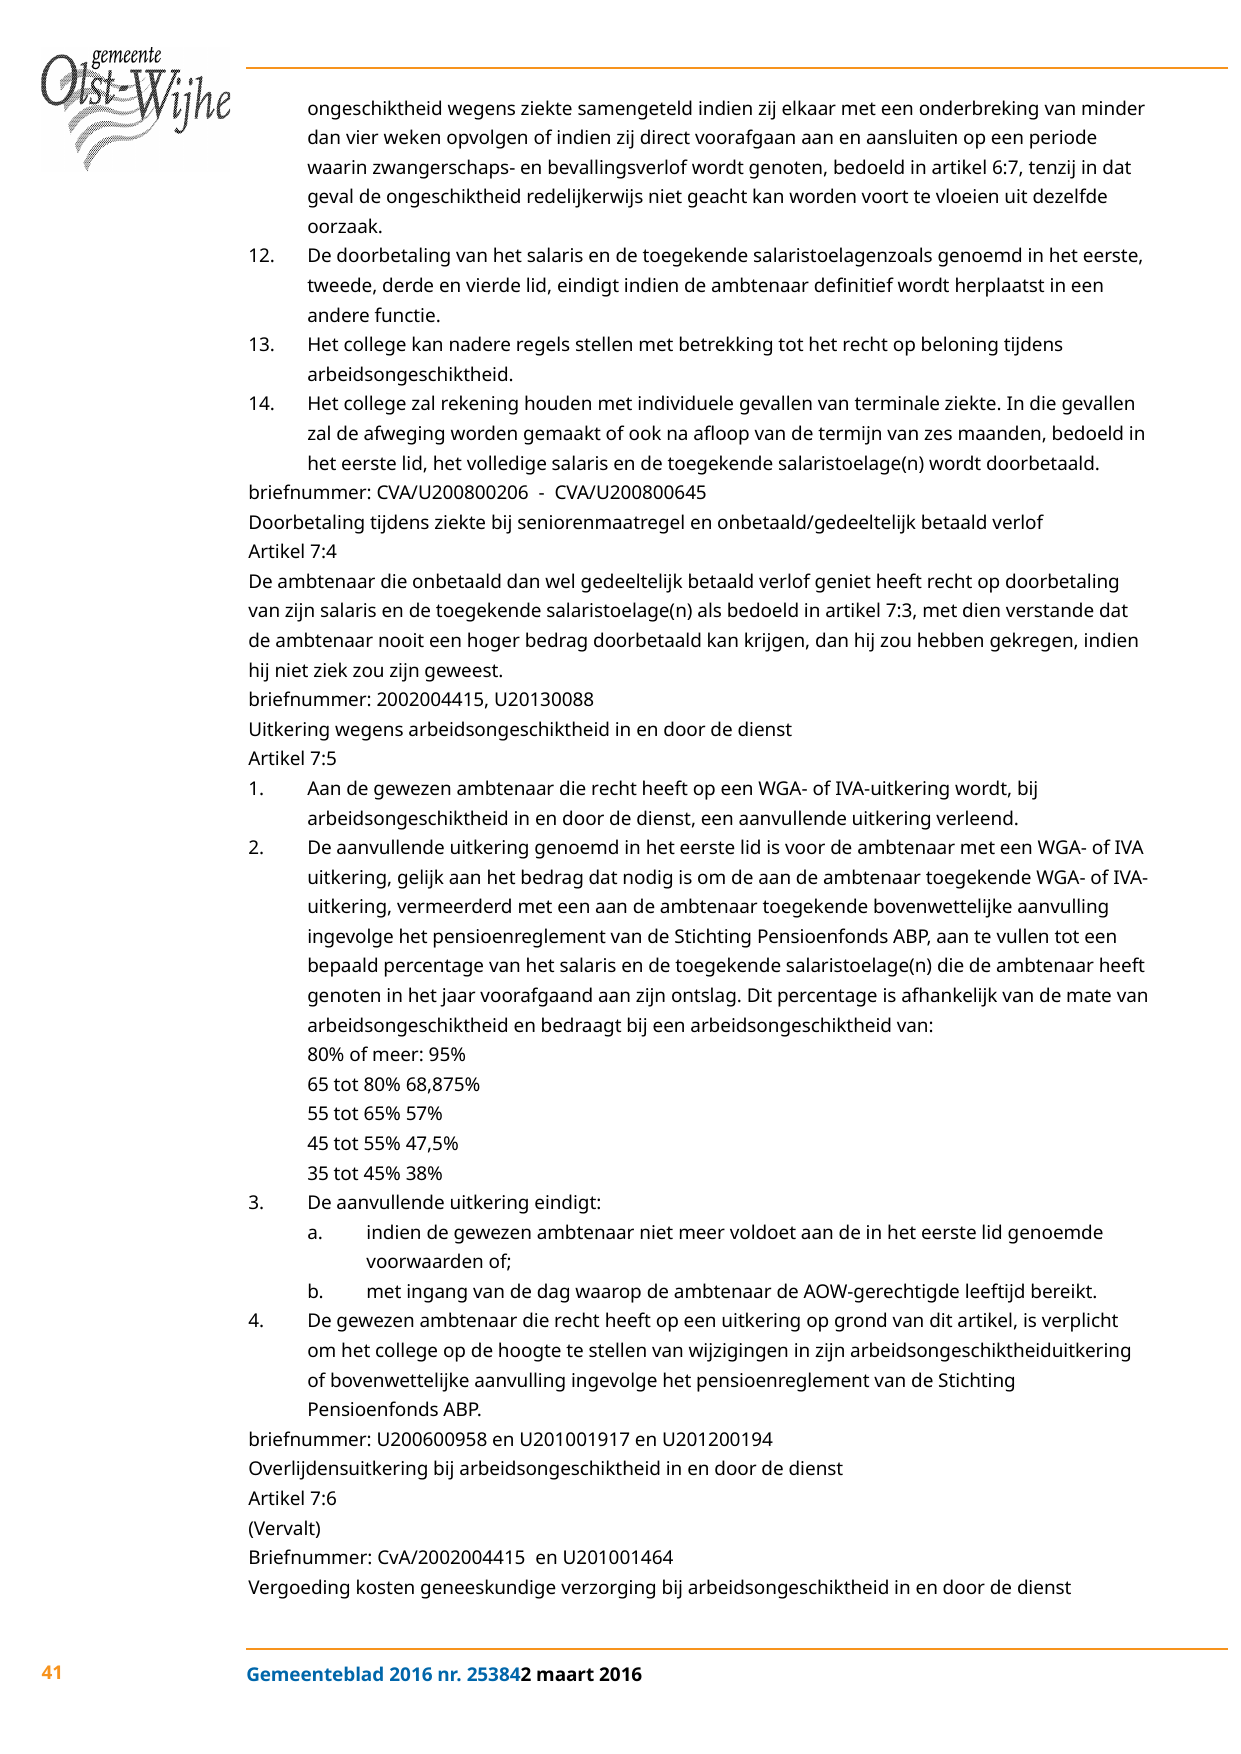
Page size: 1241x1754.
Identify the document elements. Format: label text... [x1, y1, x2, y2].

text (Vervalt) [248, 1515, 1152, 1541]
text De ambtenaar die onbetaald dan wel gedeeltelijk betaald verlof geniet heeft recht op doorbetaling van zijn salaris en de toegekende salaristoelage(n) als bedoeld in artikel 7:3, met dien verstande dat de ambtenaar nooit een hoger bedrag doorbetaald kan krijgen, dan hij zou hebben gekregen, indien hij niet ziek zou zijn geweest. [248, 568, 1152, 683]
list indien de gewezen ambtenaar niet meer voldoet aan de in het eerste lid genoemde voorwaarden of; [307, 1219, 1152, 1274]
text Uitkering wegens arbeidsongeschiktheid in en door de dienst [248, 716, 1152, 742]
list Het college kan nadere regels stellen met betrekking tot het recht op beloning tijdens arbeidsongeschiktheid. [248, 331, 1152, 387]
text briefnummer: U200600958 en U201001917 en U201200194 [248, 1426, 1152, 1452]
text Briefnummer: CvA/2002004415 en U201001464 [248, 1544, 1152, 1570]
text Vergoeding kosten geneeskundige verzorging bij arbeidsongeschiktheid in en door de dienst [248, 1574, 1152, 1600]
text briefnummer: CVA/U200800206 - CVA/U200800645 [248, 479, 1152, 505]
text Artikel 7:4 [248, 538, 1152, 564]
text Doorbetaling tijdens ziekte bij seniorenmaatregel en onbetaald/gedeeltelijk betaald verlof [248, 509, 1152, 535]
text Overlijdensuitkering bij arbeidsongeschiktheid in en door de dienst [248, 1456, 1152, 1481]
picture [41, 47, 231, 172]
list De aanvullende uitkering eindigt: [248, 1189, 1152, 1215]
list 35 tot 45% 38% [248, 1160, 1152, 1186]
list De aanvullende uitkering genoemd in het eerste lid is voor de ambtenaar met een WGA- of IVA uitkering, gelijk aan het bedrag dat nodig is om de aan de ambtenaar toegekende WGA- of IVA-uitkering, vermeerderd met een aan de ambtenaar toegekende bovenwettelijke aanvulling ingevolge het pensioenreglement van de Stichting Pensioenfonds ABP, aan te vullen tot een bepaald percentage van het salaris en de toegekende salaristoelage(n) die de ambtenaar heeft genoten in het jaar voorafgaand aan zijn ontslag. Dit percentage is afhankelijk van de mate van arbeidsongeschiktheid en bedraagt bij een arbeidsongeschiktheid van: [248, 834, 1152, 1038]
list Het college zal rekening houden met individuele gevallen van terminale ziekte. In die gevallen zal de afweging worden gemaakt of ook na afloop van de termijn van zes maanden, bedoeld in het eerste lid, het volledige salaris en de toegekende salaristoelage(n) wordt doorbetaald. [248, 391, 1152, 476]
list ongeschiktheid wegens ziekte samengeteld indien zij elkaar met een onderbreking van minder dan vier weken opvolgen of indien zij direct voorafgaan aan en aansluiten op een periode waarin zwangerschaps- en bevallingsverlof wordt genoten, bedoeld in artikel 6:7, tenzij in dat geval de ongeschiktheid redelijkerwijs niet geacht kan worden voort te vloeien uit dezelfde oorzaak. [248, 95, 1152, 239]
text briefnummer: 2002004415, U20130088 [248, 686, 1152, 712]
list 55 tot 65% 57% [248, 1101, 1152, 1126]
list De doorbetaling van het salaris en de toegekende salaristoelagenzoals genoemd in het eerste, tweede, derde en vierde lid, eindigt indien de ambtenaar definitief wordt herplaatst in een andere functie. [248, 243, 1152, 328]
text Artikel 7:6 [248, 1485, 1152, 1511]
list De gewezen ambtenaar die recht heeft op een uitkering op grond van dit artikel, is verplicht om het college op de hoogte te stellen van wijzigingen in zijn arbeidsongeschiktheiduitkering of bovenwettelijke aanvulling ingevolge het pensioenreglement van de Stichting Pensioenfonds ABP. [248, 1308, 1152, 1422]
list 45 tot 55% 47,5% [248, 1130, 1152, 1156]
list 65 tot 80% 68,875% [248, 1071, 1152, 1097]
text Artikel 7:5 [248, 746, 1152, 771]
list met ingang van de dag waarop de ambtenaar de AOW-gerechtigde leeftijd bereikt. [307, 1278, 1152, 1304]
list 80% of meer: 95% [248, 1041, 1152, 1067]
list Aan de gewezen ambtenaar die recht heeft op een WGA- of IVA-uitkering wordt, bij arbeidsongeschiktheid in en door de dienst, een aanvullende uitkering verleend. [248, 775, 1152, 831]
